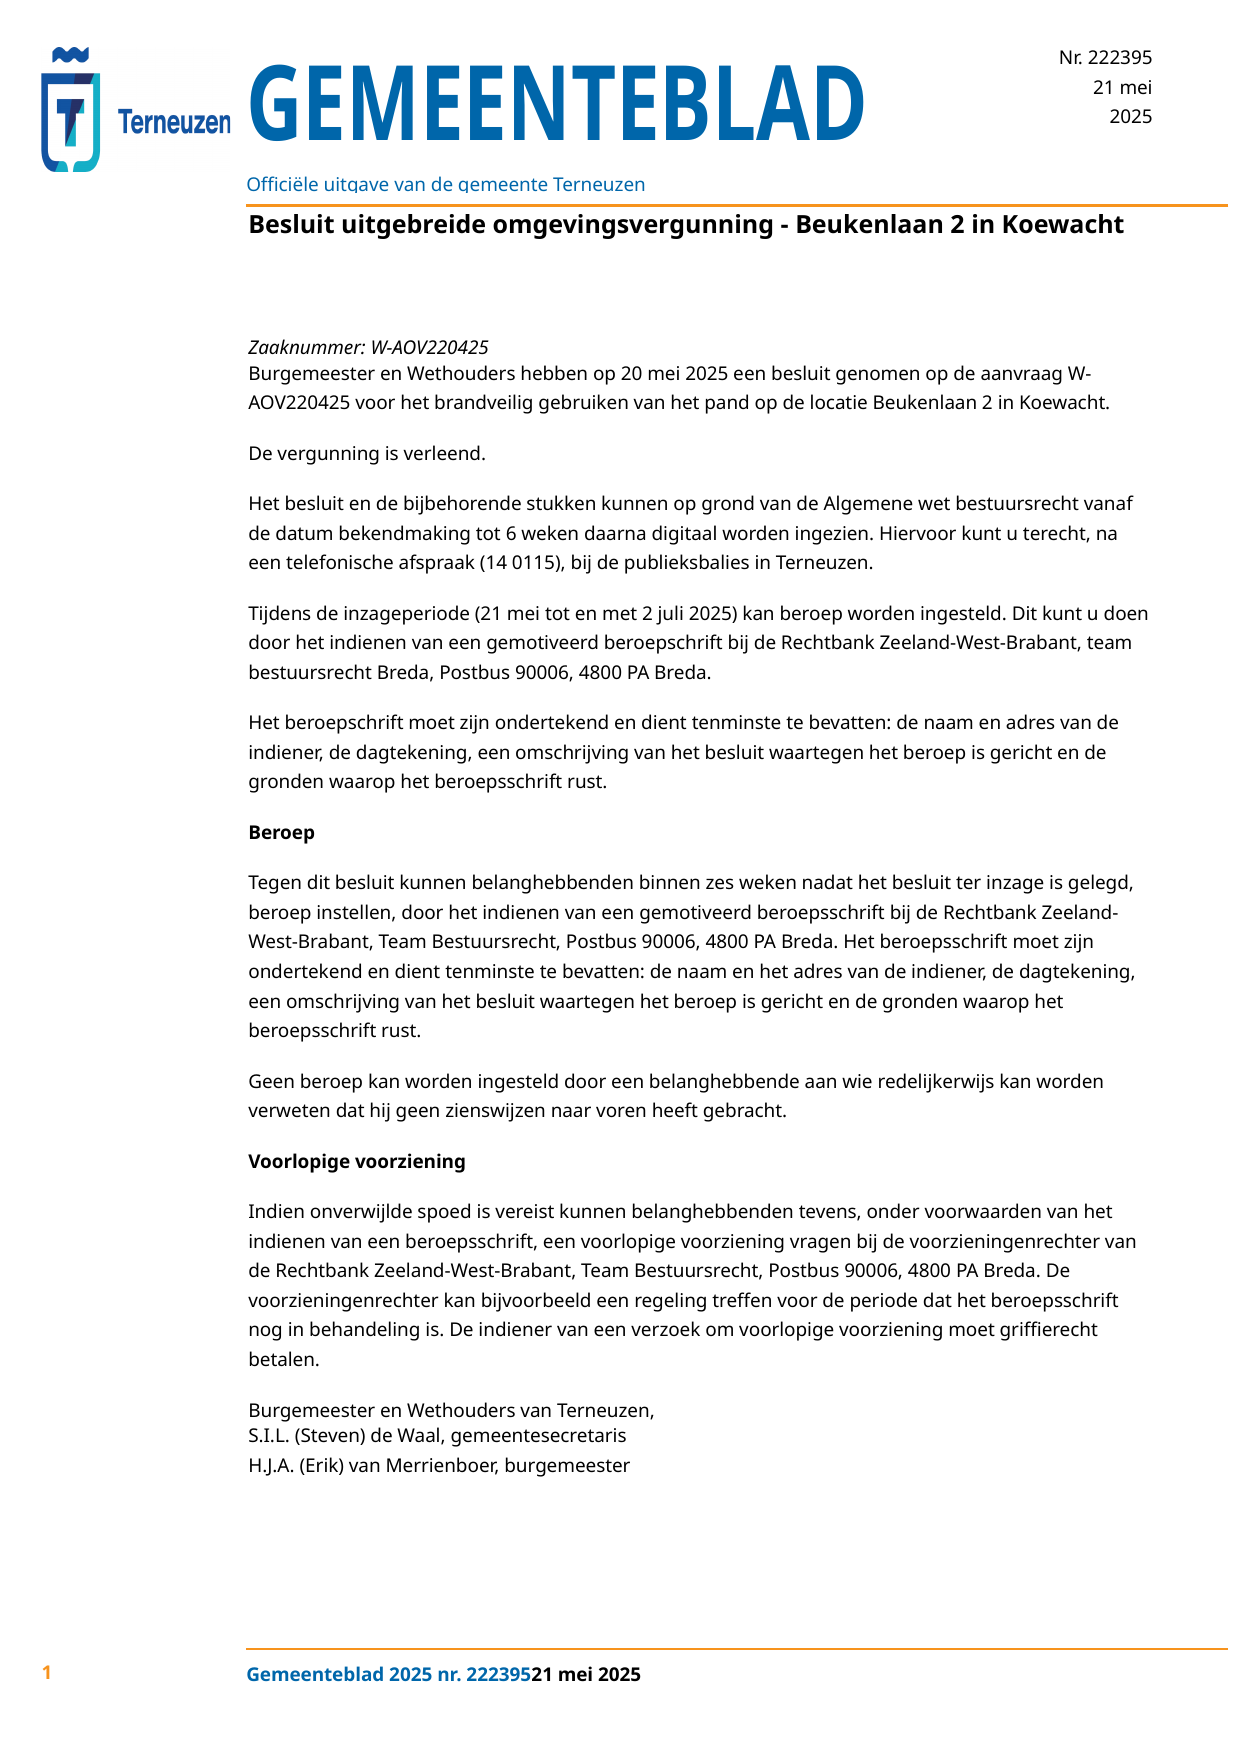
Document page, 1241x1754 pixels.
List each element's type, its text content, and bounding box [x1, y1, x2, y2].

text Geen beroep kan worden ingesteld door een belanghebbende aan wie redelijkerwijs kan worden verweten dat hij geen zienswijzen naar voren heeft gebracht. [248, 1068, 1152, 1123]
text Zaaknummer: W-AOV220425 [248, 334, 1152, 360]
picture [41, 47, 231, 172]
text Tijdens de inzageperiode (21 mei tot en met 2 juli 2025) kan beroep worden ingesteld. Dit kunt u doen door het indienen van een gemotiveerd beroepschrift bij de Rechtbank Zeeland-West-Brabant, team bestuursrecht Breda, Postbus 90006, 4800 PA Breda. [248, 600, 1152, 685]
text Beroep [248, 819, 1152, 845]
table_header Burgemeester en Wethouders van Terneuzen, [248, 1397, 1152, 1422]
text Voorlopige voorziening [248, 1148, 1152, 1174]
text Tegen dit besluit kunnen belanghebbenden binnen zes weken nadat het besluit ter inzage is gelegd, beroep instellen, door het indienen van een gemotiveerd beroepsschrift bij de Rechtbank Zeeland-West-Brabant, Team Bestuursrecht, Postbus 90006, 4800 PA Breda. Het beroepsschrift moet zijn ondertekend en dient tenminste te bevatten: de naam en het adres van de indiener, de dagtekening, een omschrijving van het besluit waartegen het beroep is gericht en de gronden waarop het beroepsschrift rust. [248, 869, 1152, 1043]
text Besluit uitgebreide omgevingsvergunning - Beukenlaan 2 in Koewacht [248, 207, 1152, 241]
text De vergunning is verleend. [248, 440, 1152, 466]
text Burgemeester en Wethouders hebben op 20 mei 2025 een besluit genomen op de aanvraag W-AOV220425 voor het brandveilig gebruiken van het pand op de locatie Beukenlaan 2 in Koewacht. [248, 360, 1152, 415]
text Indien onverwijlde spoed is vereist kunnen belanghebbenden tevens, onder voorwaarden van het indienen van een beroepsschrift, een voorlopige voorziening vragen bij de voorzieningenrechter van de Rechtbank Zeeland-West-Brabant, Team Bestuursrecht, Postbus 90006, 4800 PA Breda. De voorzieningenrechter kan bijvoorbeeld een regeling treffen voor de periode dat het beroepsschrift nog in behandeling is. De indiener van een verzoek om voorlopige voorziening moet griffierecht betalen. [248, 1198, 1152, 1372]
text Het besluit en de bijbehorende stukken kunnen op grond van de Algemene wet bestuursrecht vanaf de datum bekendmaking tot 6 weken daarna digitaal worden ingezien. Hiervoor kunt u terecht, na een telefonische afspraak (14 0115), bij de publieksbalies in Terneuzen. [248, 490, 1152, 575]
table_cell [769, 1423, 1152, 1478]
table_cell S.I.L. (Steven) de Waal, gemeentesecretaris H.J.A. (Erik) van Merrienboer, burgemeester [248, 1423, 768, 1478]
text Het beroepschrift moet zijn ondertekend en dient tenminste te bevatten: de naam en adres van de indiener, de dagtekening, een omschrijving van het besluit waartegen het beroep is gericht en de gronden waarop het beroepsschrift rust. [248, 709, 1152, 794]
